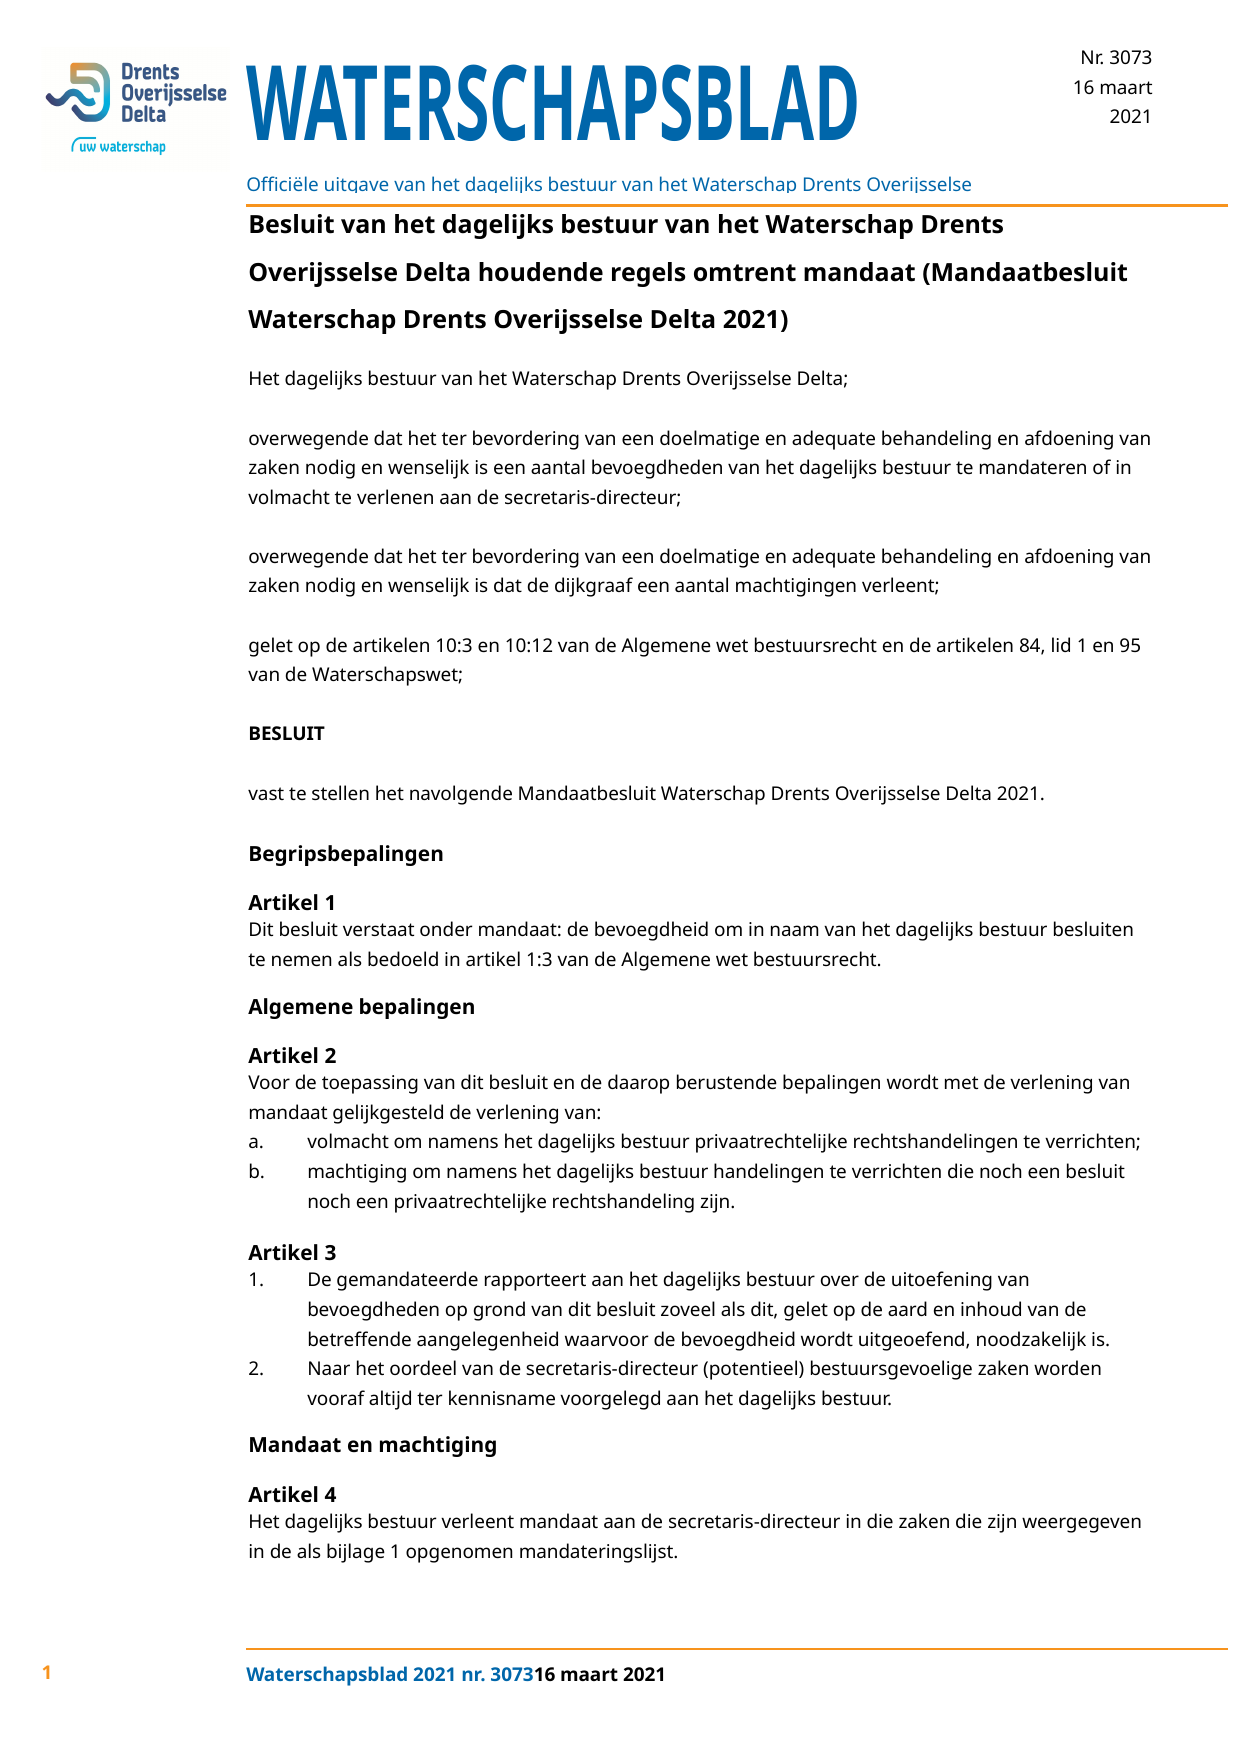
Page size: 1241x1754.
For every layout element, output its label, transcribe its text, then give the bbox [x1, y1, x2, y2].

text Algemene bepalingen [248, 992, 1152, 1020]
text Artikel 2 [248, 1041, 1152, 1069]
text Het dagelijks bestuur verleent mandaat aan de secretaris-directeur in die zaken die zijn weergegeven in de als bijlage 1 opgenomen mandateringslijst. [248, 1508, 1152, 1564]
text Artikel 3 [248, 1238, 1152, 1267]
picture [41, 47, 231, 172]
text gelet op de artikelen 10:3 en 10:12 van de Algemene wet bestuursrecht en de artikelen 84, lid 1 en 95 van de Waterschapswet; [248, 632, 1152, 687]
text Voor de toepassing van dit besluit en de daarop berustende bepalingen wordt met de verlening van mandaat gelijkgesteld de verlening van: [248, 1069, 1152, 1125]
text Begripsbepalingen [248, 839, 1152, 867]
text Besluit van het dagelijks bestuur van het Waterschap Drents Overijsselse Delta houdende regels omtrent mandaat (Mandaatbesluit Waterschap Drents Overijsselse Delta 2021) [248, 207, 1152, 336]
text Dit besluit verstaat onder mandaat: de bevoegdheid om in naam van het dagelijks bestuur besluiten te nemen als bedoeld in artikel 1:3 van de Algemene wet bestuursrecht. [248, 917, 1152, 972]
text Mandaat en machtiging [248, 1431, 1152, 1459]
text Artikel 1 [248, 888, 1152, 917]
text BESLUIT [248, 721, 1152, 746]
list volmacht om namens het dagelijks bestuur privaatrechtelijke rechtshandelingen te verrichten; [248, 1129, 1152, 1154]
text Het dagelijks bestuur van het Waterschap Drents Overijsselse Delta; [248, 366, 1152, 391]
text overwegende dat het ter bevordering van een doelmatige en adequate behandeling en afdoening van zaken nodig en wenselijk is een aantal bevoegdheden van het dagelijks bestuur te mandateren of in volmacht te verlenen aan de secretaris-directeur; [248, 425, 1152, 509]
list Naar het oordeel van de secretaris-directeur (potentieel) bestuursgevoelige zaken worden vooraf altijd ter kennisname voorgelegd aan het dagelijks bestuur. [248, 1355, 1152, 1411]
text overwegende dat het ter bevordering van een doelmatige en adequate behandeling en afdoening van zaken nodig en wenselijk is dat de dijkgraaf een aantal machtigingen verleent; [248, 543, 1152, 598]
list machtiging om namens het dagelijks bestuur handelingen te verrichten die noch een besluit noch een privaatrechtelijke rechtshandeling zijn. [248, 1158, 1152, 1213]
text vast te stellen het navolgende Mandaatbesluit Waterschap Drents Overijsselse Delta 2021. [248, 780, 1152, 805]
text Artikel 4 [248, 1480, 1152, 1508]
list De gemandateerde rapporteert aan het dagelijks bestuur over de uitoefening van bevoegdheden op grond van dit besluit zoveel als dit, gelet op de aard en inhoud van de betreffende aangelegenheid waarvoor de bevoegdheid wordt uitgeoefend, noodzakelijk is. [248, 1267, 1152, 1352]
